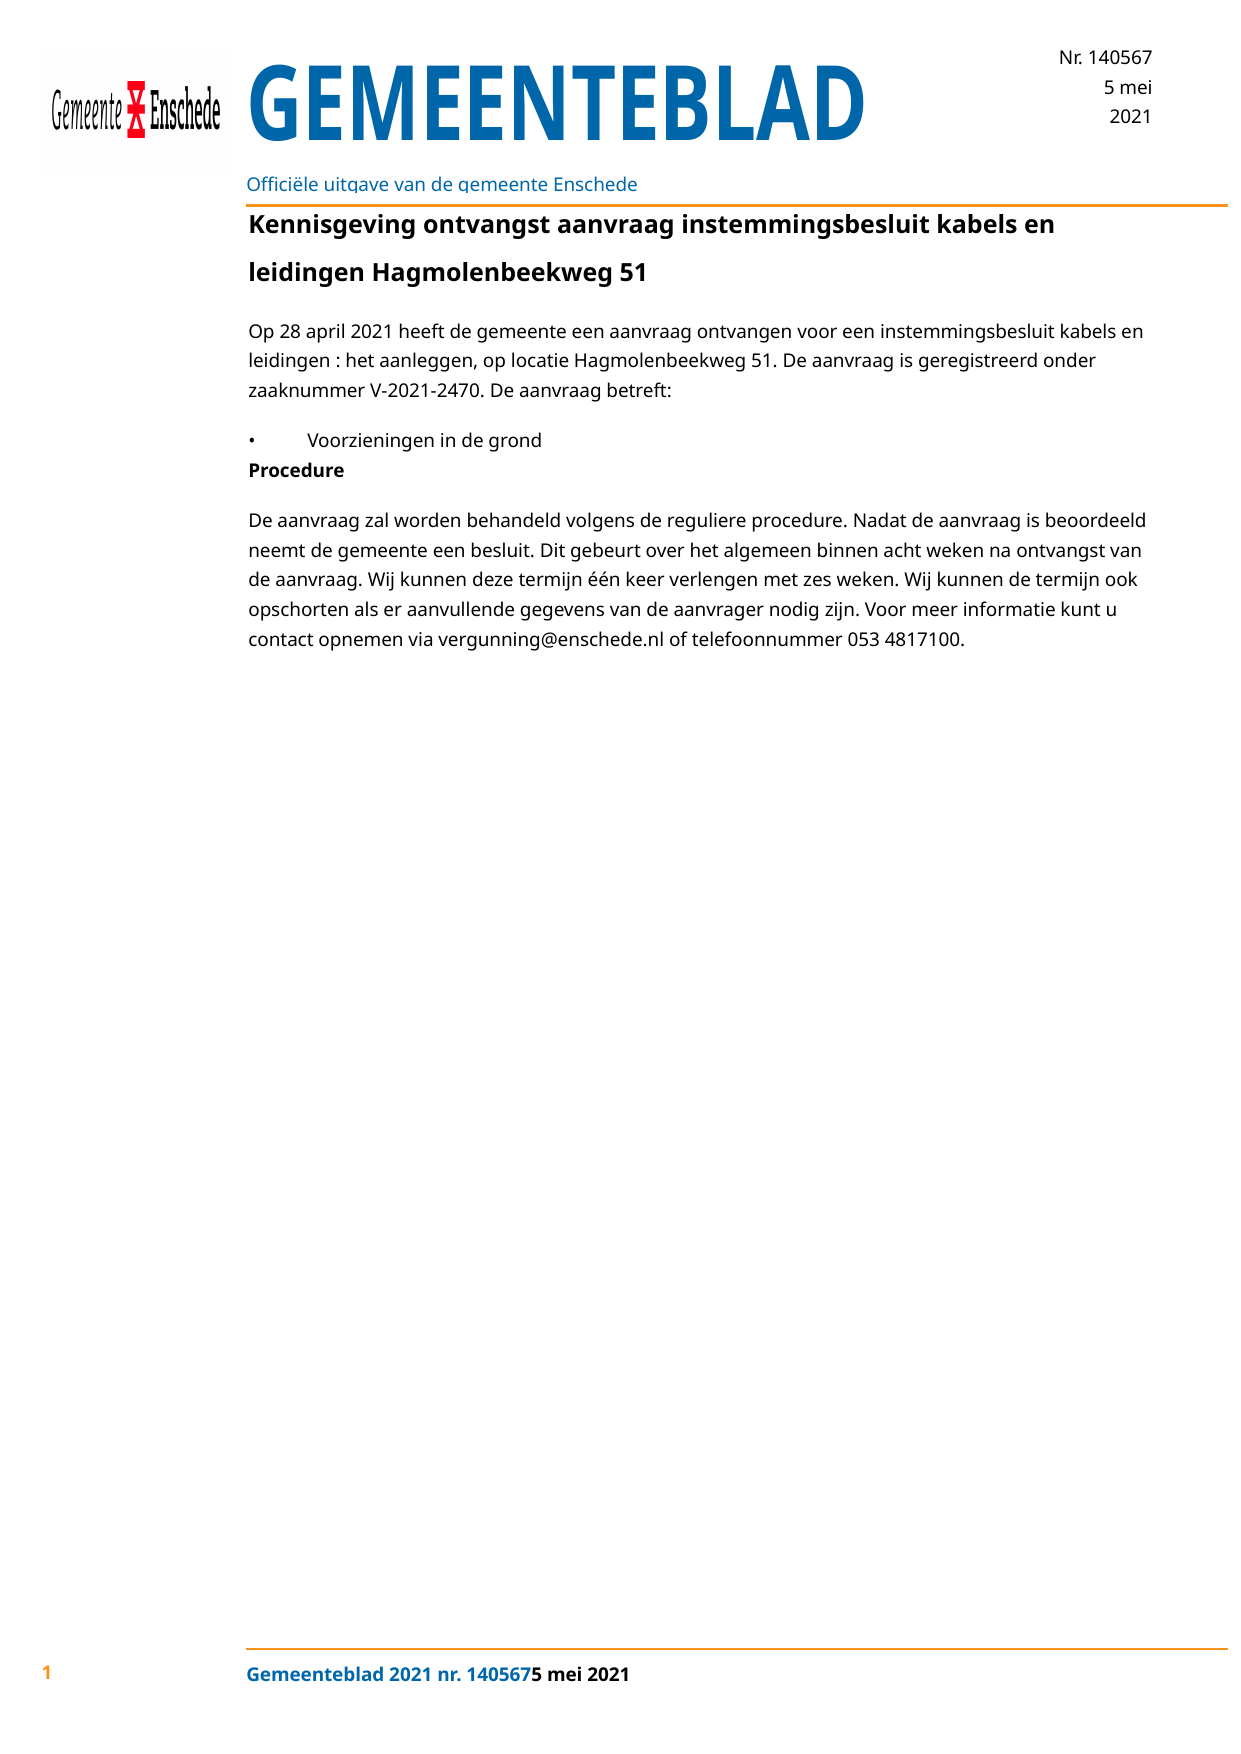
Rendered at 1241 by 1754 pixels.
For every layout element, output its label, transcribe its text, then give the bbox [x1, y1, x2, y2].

picture [41, 47, 231, 172]
text Kennisgeving ontvangst aanvraag instemmingsbesluit kabels en leidingen Hagmolenbeekweg 51 [248, 207, 1152, 288]
list Voorzieningen in de grond [248, 427, 1152, 453]
text Op 28 april 2021 heeft de gemeente een aanvraag ontvangen voor een instemmingsbesluit kabels en leidingen : het aanleggen, op locatie Hagmolenbeekweg 51. De aanvraag is geregistreerd onder zaaknummer V-2021-2470. De aanvraag betreft: [248, 318, 1152, 403]
text De aanvraag zal worden behandeld volgens de reguliere procedure. Nadat de aanvraag is beoordeeld neemt de gemeente een besluit. Dit gebeurt over het algemeen binnen acht weken na ontvangst van de aanvraag. Wij kunnen deze termijn één keer verlengen met zes weken. Wij kunnen de termijn ook opschorten als er aanvullende gegevens van de aanvrager nodig zijn. Voor meer informatie kunt u contact opnemen via vergunning@enschede.nl of telefoonnummer 053 4817100. [248, 507, 1152, 652]
text Procedure [248, 457, 1152, 483]
